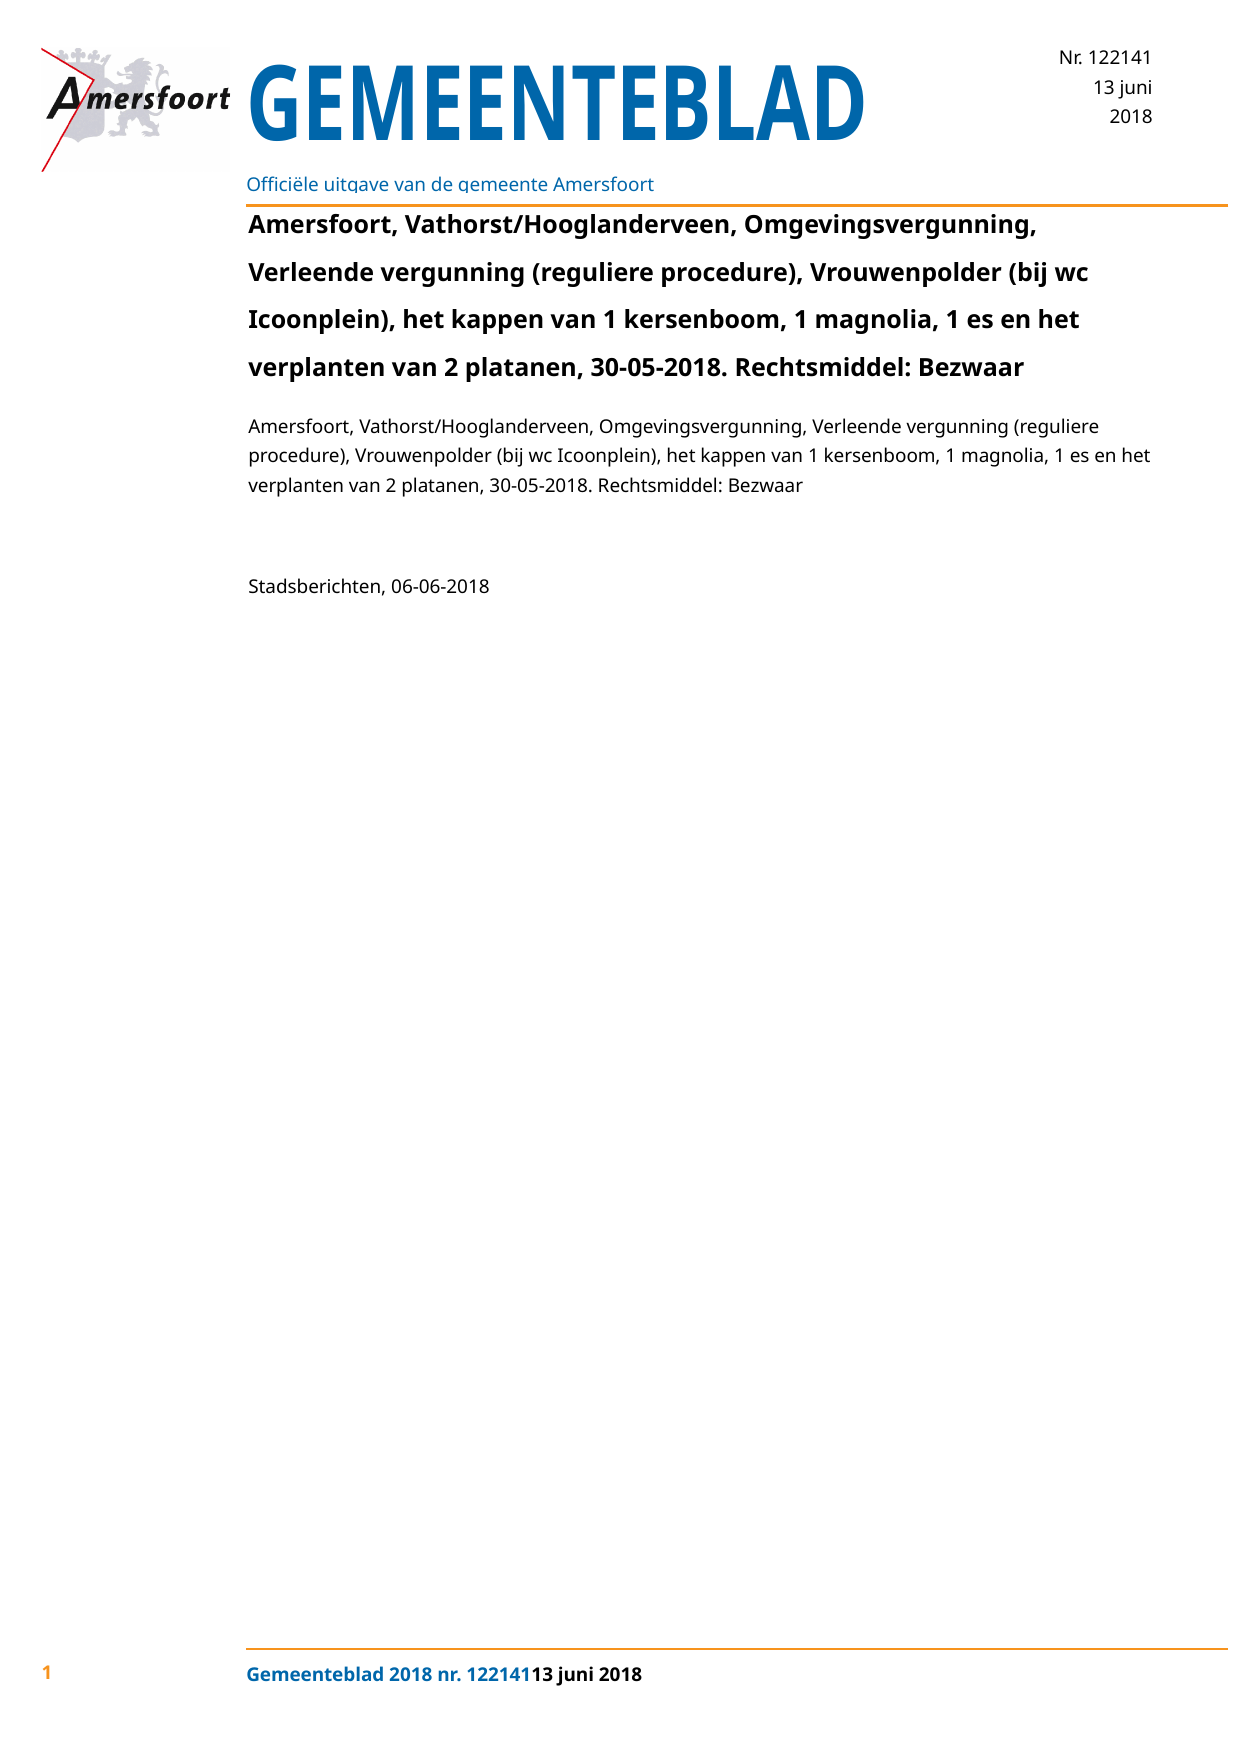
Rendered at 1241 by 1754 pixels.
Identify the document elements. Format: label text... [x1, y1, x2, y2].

picture [41, 47, 231, 172]
text Amersfoort, Vathorst/Hooglanderveen, Omgevingsvergunning, Verleende vergunning (reguliere procedure), Vrouwenpolder (bij wc Icoonplein), het kappen van 1 kersenboom, 1 magnolia, 1 es en het verplanten van 2 platanen, 30-05-2018. Rechtsmiddel: Bezwaar [248, 413, 1152, 498]
text Stadsberichten, 06-06-2018 [248, 573, 1152, 599]
text Amersfoort, Vathorst/Hooglanderveen, Omgevingsvergunning, Verleende vergunning (reguliere procedure), Vrouwenpolder (bij wc Icoonplein), het kappen van 1 kersenboom, 1 magnolia, 1 es en het verplanten van 2 platanen, 30-05-2018. Rechtsmiddel: Bezwaar [248, 207, 1152, 384]
